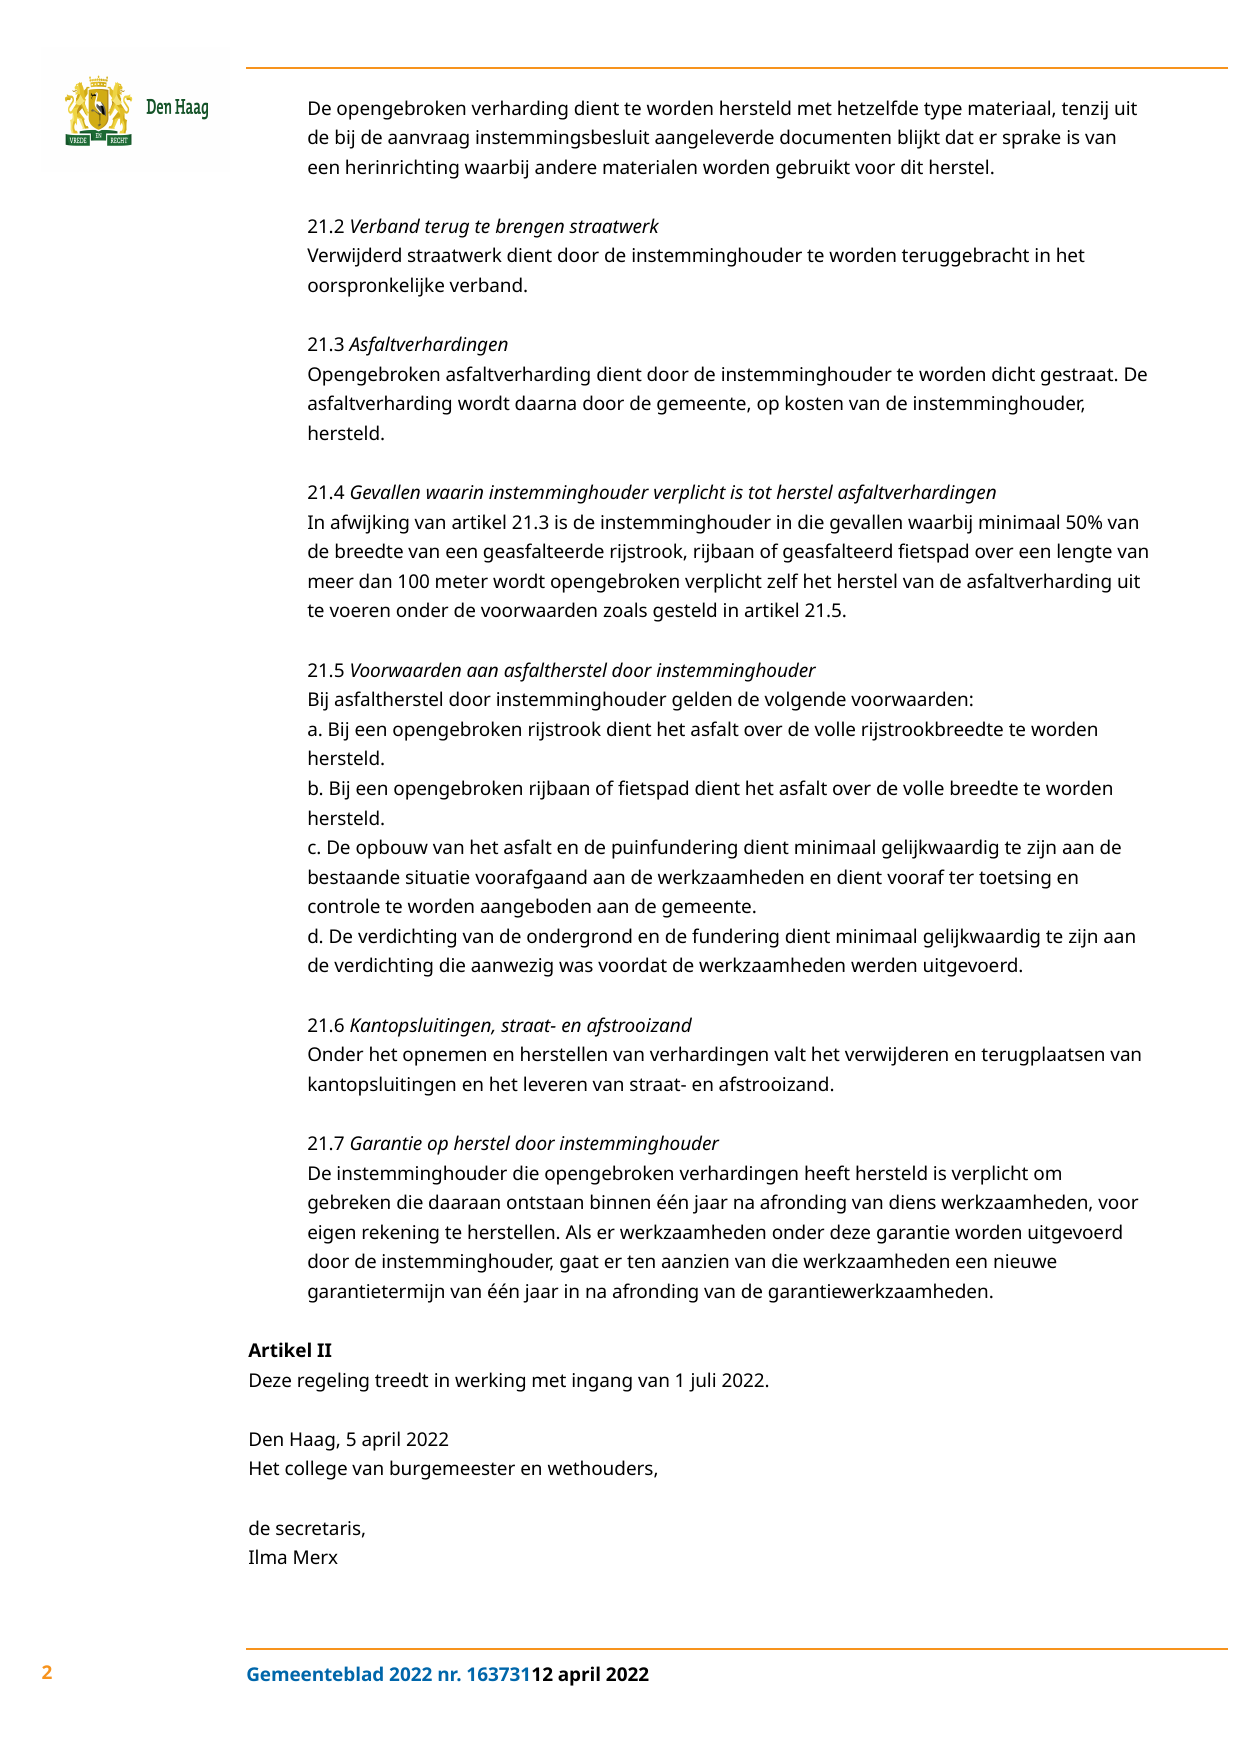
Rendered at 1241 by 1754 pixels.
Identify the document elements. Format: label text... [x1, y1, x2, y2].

list 21.3 Asfaltverhardingen [248, 331, 1152, 357]
list De opengebroken verharding dient te worden hersteld met hetzelfde type materiaal, tenzij uit de bij de aanvraag instemmingsbesluit aangeleverde documenten blijkt dat er sprake is van een herinrichting waarbij andere materialen worden gebruikt voor dit herstel. [248, 95, 1152, 180]
picture [41, 47, 231, 172]
list 21.6 Kantopsluitingen, straat- en afstrooizand [248, 1012, 1152, 1038]
text Het college van burgemeester en wethouders, [248, 1456, 1152, 1481]
list Opengebroken asfaltverharding dient door de instemminghouder te worden dicht gestraat. De asfaltverharding wordt daarna door de gemeente, op kosten van de instemminghouder, hersteld. [248, 361, 1152, 446]
list In afwijking van artikel 21.3 is de instemminghouder in die gevallen waarbij minimaal 50% van de breedte van een geasfalteerde rijstrook, rijbaan of geasfalteerd fietspad over een lengte van meer dan 100 meter wordt opengebroken verplicht zelf het herstel van de asfaltverharding uit te voeren onder de voorwaarden zoals gesteld in artikel 21.5. [248, 509, 1152, 623]
list 21.2 Verband terug te brengen straatwerk [248, 213, 1152, 239]
list b. Bij een opengebroken rijbaan of fietspad dient het asfalt over de volle breedte te worden hersteld. [248, 775, 1152, 831]
list 21.5 Voorwaarden aan asfaltherstel door instemminghouder [248, 657, 1152, 683]
text de secretaris, [248, 1515, 1152, 1541]
text Deze regeling treedt in werking met ingang van 1 juli 2022. [248, 1367, 1152, 1393]
list c. De opbouw van het asfalt en de puinfundering dient minimaal gelijkwaardig te zijn aan de bestaande situatie voorafgaand aan de werkzaamheden en dient vooraf ter toetsing en controle te worden aangeboden aan de gemeente. [248, 834, 1152, 919]
list Onder het opnemen en herstellen van verhardingen valt het verwijderen en terugplaatsen van kantopsluitingen en het leveren van straat- en afstrooizand. [248, 1041, 1152, 1097]
list Bij asfaltherstel door instemminghouder gelden de volgende voorwaarden: [248, 686, 1152, 712]
list 21.4 Gevallen waarin instemminghouder verplicht is tot herstel asfaltverhardingen [248, 479, 1152, 505]
list De instemminghouder die opengebroken verhardingen heeft hersteld is verplicht om gebreken die daaraan ontstaan binnen één jaar na afronding van diens werkzaamheden, voor eigen rekening te herstellen. Als er werkzaamheden onder deze garantie worden uitgevoerd door de instemminghouder, gaat er ten aanzien van die werkzaamheden een nieuwe garantietermijn van één jaar in na afronding van de garantiewerkzaamheden. [248, 1160, 1152, 1304]
list d. De verdichting van de ondergrond en de fundering dient minimaal gelijkwaardig te zijn aan de verdichting die aanwezig was voordat de werkzaamheden werden uitgevoerd. [248, 923, 1152, 978]
list 21.7 Garantie op herstel door instemminghouder [248, 1130, 1152, 1156]
text Artikel II [248, 1337, 1152, 1363]
text Ilma Merx [248, 1544, 1152, 1570]
text Den Haag, 5 april 2022 [248, 1426, 1152, 1452]
list Verwijderd straatwerk dient door de instemminghouder te worden teruggebracht in het oorspronkelijke verband. [248, 243, 1152, 298]
list a. Bij een opengebroken rijstrook dient het asfalt over de volle rijstrookbreedte te worden hersteld. [248, 716, 1152, 771]
